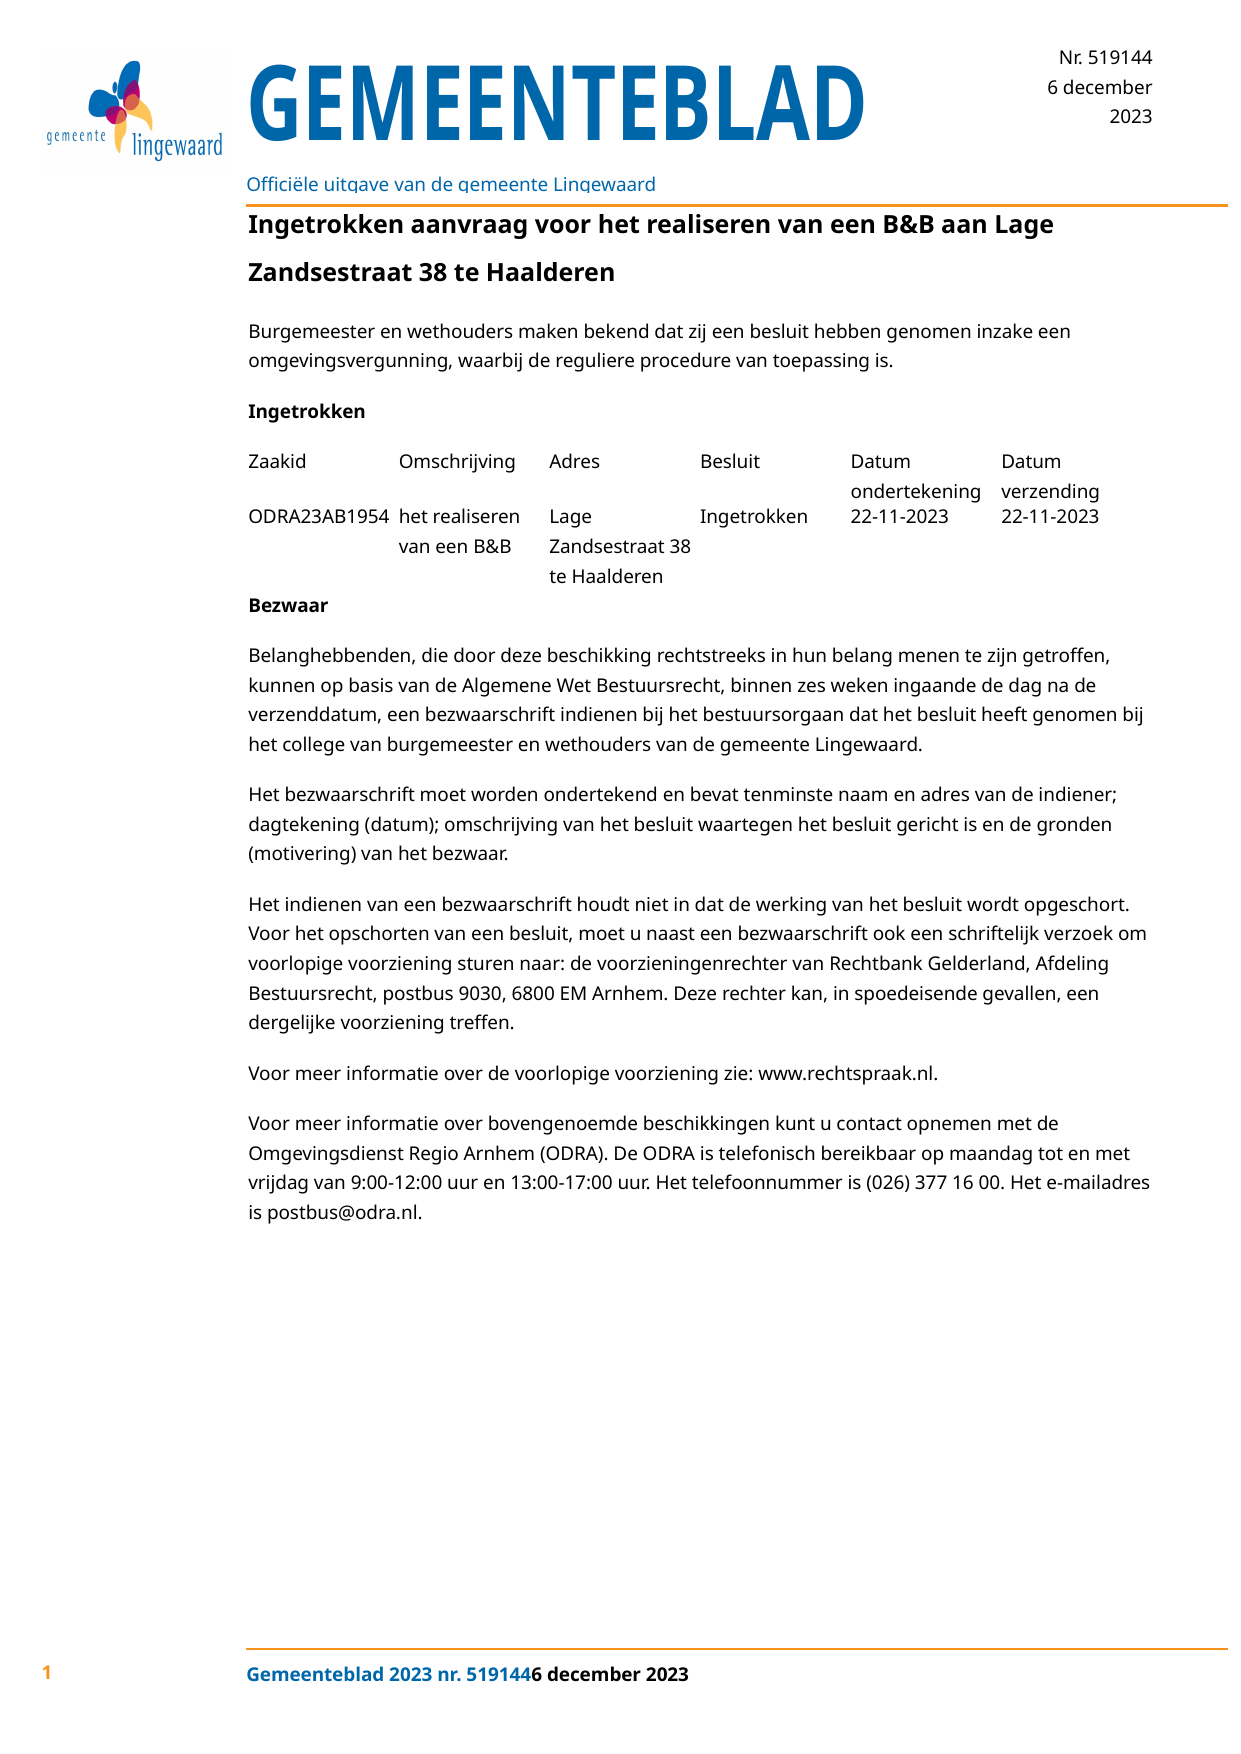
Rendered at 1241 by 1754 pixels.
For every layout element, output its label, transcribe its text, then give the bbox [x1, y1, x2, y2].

picture [41, 47, 231, 172]
table_cell 22-11-2023 [1001, 504, 1152, 589]
text Bezwaar [248, 592, 1152, 618]
table_cell Ingetrokken [700, 504, 850, 589]
table_cell ODRA23AB1954 [248, 504, 398, 589]
text Ingetrokken aanvraag voor het realiseren van een B&B aan Lage Zandsestraat 38 te Haalderen [248, 207, 1152, 288]
table_header Zaakid [248, 449, 398, 504]
table_header Adres [549, 449, 700, 504]
text Belanghebbenden, die door deze beschikking rechtstreeks in hun belang menen te zijn getroffen, kunnen op basis van de Algemene Wet Bestuursrecht, binnen zes weken ingaande de dag na de verzenddatum, een bezwaarschrift indienen bij het bestuursorgaan dat het besluit heeft genomen bij het college van burgemeester en wethouders van de gemeente Lingewaard. [248, 642, 1152, 757]
table_header Besluit [700, 449, 850, 504]
table_cell Lage Zandsestraat 38 te Haalderen [549, 504, 700, 589]
table_header Datum verzending [1001, 449, 1152, 504]
text Voor meer informatie over bovengenoemde beschikkingen kunt u contact opnemen met de Omgevingsdienst Regio Arnhem (ODRA). De ODRA is telefonisch bereikbaar op maandag tot en met vrijdag van 9:00-12:00 uur en 13:00-17:00 uur. Het telefoonnummer is (026) 377 16 00. Het e-mailadres is postbus@odra.nl. [248, 1110, 1152, 1225]
table_cell 22-11-2023 [850, 504, 1001, 589]
text Het indienen van een bezwaarschrift houdt niet in dat de werking van het besluit wordt opgeschort. Voor het opschorten van een besluit, moet u naast een bezwaarschrift ook een schriftelijk verzoek om voorlopige voorziening sturen naar: de voorzieningenrechter van Rechtbank Gelderland, Afdeling Bestuursrecht, postbus 9030, 6800 EM Arnhem. Deze rechter kan, in spoedeisende gevallen, een dergelijke voorziening treffen. [248, 891, 1152, 1035]
text Burgemeester en wethouders maken bekend dat zij een besluit hebben genomen inzake een omgevingsvergunning, waarbij de reguliere procedure van toepassing is. [248, 318, 1152, 373]
table_cell het realiseren van een B&B [399, 504, 549, 589]
table_header Omschrijving [399, 449, 549, 504]
text Ingetrokken [248, 398, 1152, 424]
text Het bezwaarschrift moet worden ondertekend en bevat tenminste naam en adres van de indiener; dagtekening (datum); omschrijving van het besluit waartegen het besluit gericht is en de gronden (motivering) van het bezwaar. [248, 781, 1152, 866]
table_header Datum ondertekening [850, 449, 1001, 504]
text Voor meer informatie over de voorlopige voorziening zie: www.rechtspraak.nl. [248, 1060, 1152, 1086]
